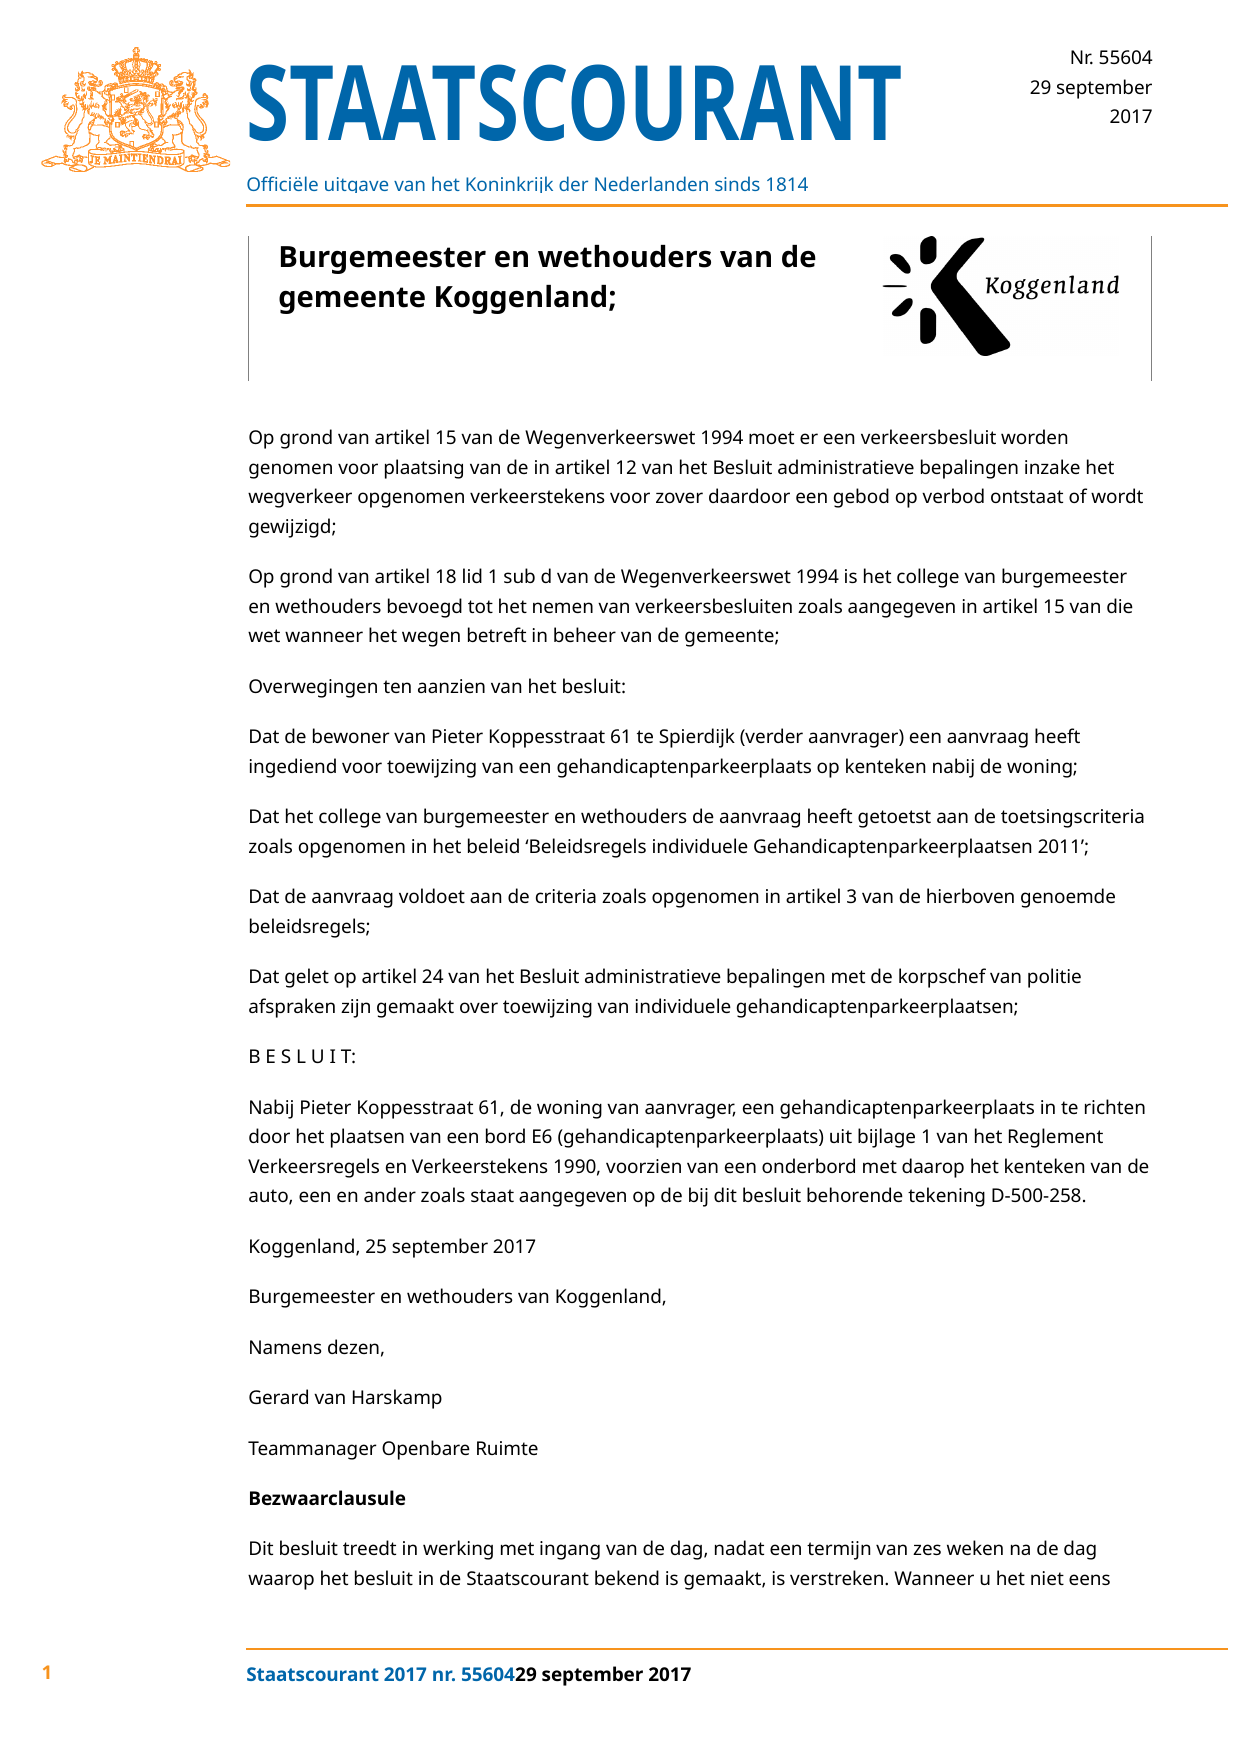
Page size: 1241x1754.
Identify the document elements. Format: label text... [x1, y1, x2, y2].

text Koggenland, 25 september 2017 [248, 1233, 1152, 1259]
text Op grond van artikel 15 van de Wegenverkeerswet 1994 moet er een verkeersbesluit worden genomen voor plaatsing van de in artikel 12 van het Besluit administratieve bepalingen inzake het wegverkeer opgenomen verkeerstekens voor zover daardoor een gebod op verbod ontstaat of wordt gewijzigd; [248, 424, 1152, 539]
text Namens dezen, [248, 1334, 1152, 1360]
text Op grond van artikel 18 lid 1 sub d van de Wegenverkeerswet 1994 is het college van burgemeester en wethouders bevoegd tot het nemen van verkeersbesluiten zoals aangegeven in artikel 15 van die wet wanneer het wegen betreft in beheer van de gemeente; [248, 563, 1152, 648]
text Dat de bewoner van Pieter Koppesstraat 61 te Spierdijk (verder aanvrager) een aanvraag heeft ingediend voor toewijzing van een gehandicaptenparkeerplaats op kenteken nabij de woning; [248, 723, 1152, 779]
text Dat de aanvraag voldoet aan de criteria zoals opgenomen in artikel 3 van de hierboven genoemde beleidsregels; [248, 883, 1152, 939]
text Gerard van Harskamp [248, 1384, 1152, 1410]
table_header Burgemeester en wethouders van de gemeente Koggenland; [249, 236, 850, 381]
table_header [850, 236, 1151, 381]
text Nabij Pieter Koppesstraat 61, de woning van aanvrager, een gehandicaptenparkeerplaats in te richten door het plaatsen van een bord E6 (gehandicaptenparkeerplaats) uit bijlage 1 van het Reglement Verkeersregels en Verkeerstekens 1990, voorzien van een onderbord met daarop het kenteken van de auto, een en ander zoals staat aangegeven op de bij dit besluit behorende tekening D-500-258. [248, 1094, 1152, 1208]
text Dat gelet op artikel 24 van het Besluit administratieve bepalingen met de korpschef van politie afspraken zijn gemaakt over toewijzing van individuele gehandicaptenparkeerplaatsen; [248, 963, 1152, 1019]
picture [41, 47, 231, 172]
picture [882, 236, 1119, 356]
text Overwegingen ten aanzien van het besluit: [248, 673, 1152, 699]
text Teammanager Openbare Ruimte [248, 1435, 1152, 1461]
text B E S L U I T: [248, 1043, 1152, 1069]
text Dit besluit treedt in werking met ingang van de dag, nadat een termijn van zes weken na de dag waarop het besluit in de Staatscourant bekend is gemaakt, is verstreken. Wanneer u het niet eens [248, 1536, 1152, 1591]
text Burgemeester en wethouders van Koggenland, [248, 1283, 1152, 1309]
text Bezwaarclausule [248, 1485, 1152, 1511]
text Dat het college van burgemeester en wethouders de aanvraag heeft getoetst aan de toetsingscriteria zoals opgenomen in het beleid ‘Beleidsregels individuele Gehandicaptenparkeerplaatsen 2011’; [248, 803, 1152, 859]
